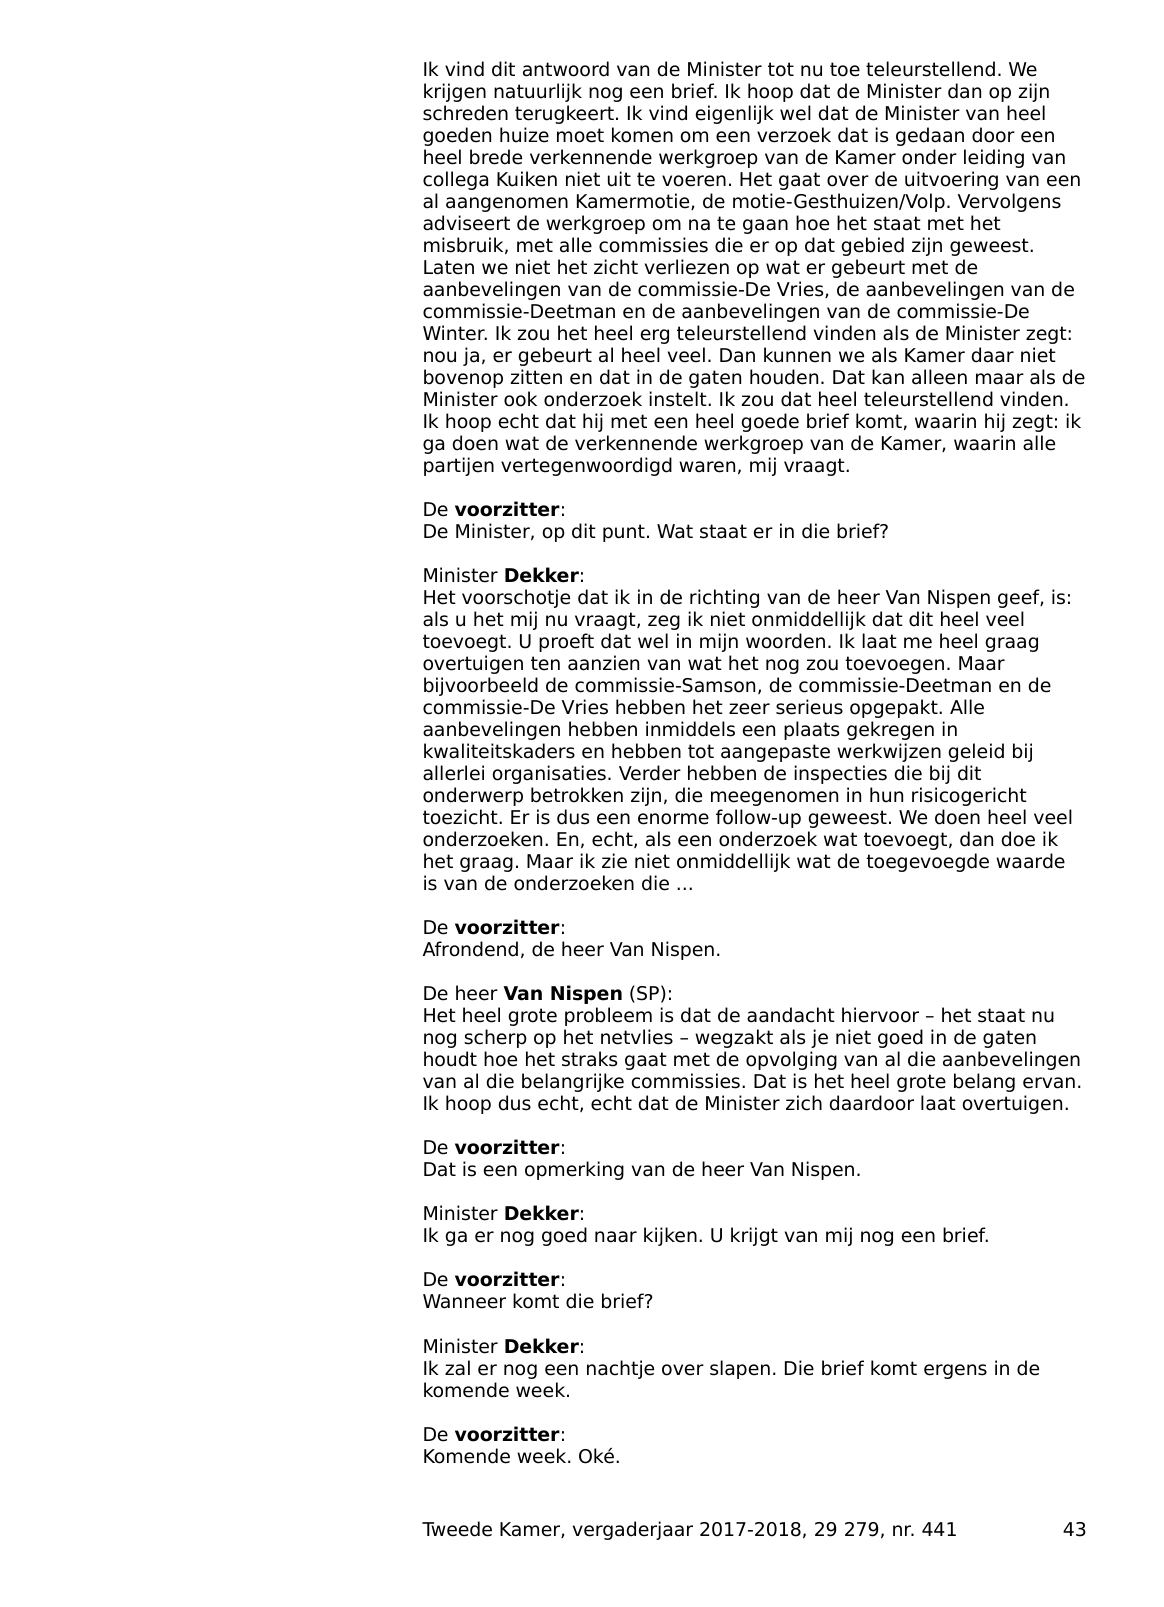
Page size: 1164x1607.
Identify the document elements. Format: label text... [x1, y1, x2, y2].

text Afrondend, de heer Van Nispen. [422, 939, 1087, 961]
text De voorzitter: [422, 499, 1087, 521]
text Minister Dekker: [422, 565, 1087, 587]
text De voorzitter: [422, 1137, 1087, 1159]
text De voorzitter: [422, 1269, 1087, 1291]
text De voorzitter: [422, 917, 1087, 939]
text Wanneer komt die brief? [422, 1291, 1087, 1313]
text Het heel grote probleem is dat de aandacht hiervoor – het staat nu nog scherp op het netvlies – wegzakt als je niet goed in de gaten houdt hoe het straks gaat met de opvolging van al die aanbevelingen van al die belangrijke commissies. Dat is het heel grote belang ervan. Ik hoop dus echt, echt dat de Minister zich daardoor laat overtuigen. [422, 1005, 1087, 1115]
text Minister Dekker: [422, 1203, 1087, 1225]
text Komende week. Oké. [422, 1446, 1087, 1468]
text Het voorschotje dat ik in de richting van de heer Van Nispen geef, is: als u het mij nu vraagt, zeg ik niet onmiddellijk dat dit heel veel toevoegt. U proeft dat wel in mijn woorden. Ik laat me heel graag overtuigen ten aanzien van wat het nog zou toevoegen. Maar bijvoorbeeld de commissie-Samson, de commissie-Deetman en de commissie-De Vries hebben het zeer serieus opgepakt. Alle aanbevelingen hebben inmiddels een plaats gekregen in kwaliteitskaders en hebben tot aangepaste werkwijzen geleid bij allerlei organisaties. Verder hebben de inspecties die bij dit onderwerp betrokken zijn, die meegenomen in hun risicogericht toezicht. Er is dus een enorme follow-up geweest. We doen heel veel onderzoeken. En, echt, als een onderzoek wat toevoegt, dan doe ik het graag. Maar ik zie niet onmiddellijk wat de toegevoegde waarde is van de onderzoeken die ... [422, 587, 1087, 895]
text De heer Van Nispen (SP): [422, 983, 1087, 1005]
text Ik ga er nog goed naar kijken. U krijgt van mij nog een brief. [422, 1225, 1087, 1247]
text Ik vind dit antwoord van de Minister tot nu toe teleurstellend. We krijgen natuurlijk nog een brief. Ik hoop dat de Minister dan op zijn schreden terugkeert. Ik vind eigenlijk wel dat de Minister van heel goeden huize moet komen om een verzoek dat is gedaan door een heel brede verkennende werkgroep van de Kamer onder leiding van collega Kuiken niet uit te voeren. Het gaat over de uitvoering van een al aangenomen Kamermotie, de motie-Gesthuizen/Volp. Vervolgens adviseert de werkgroep om na te gaan hoe het staat met het misbruik, met alle commissies die er op dat gebied zijn geweest. Laten we niet het zicht verliezen op wat er gebeurt met de aanbevelingen van de commissie-De Vries, de aanbevelingen van de commissie-Deetman en de aanbevelingen van de commissie-De Winter. Ik zou het heel erg teleurstellend vinden als de Minister zegt: nou ja, er gebeurt al heel veel. Dan kunnen we als Kamer daar niet bovenop zitten en dat in de gaten houden. Dat kan alleen maar als de Minister ook onderzoek instelt. Ik zou dat heel teleurstellend vinden. Ik hoop echt dat hij met een heel goede brief komt, waarin hij zegt: ik ga doen wat de verkennende werkgroep van de Kamer, waarin alle partijen vertegenwoordigd waren, mij vraagt. [422, 59, 1087, 477]
text Ik zal er nog een nachtje over slapen. Die brief komt ergens in de komende week. [422, 1357, 1087, 1401]
text Minister Dekker: [422, 1336, 1087, 1357]
text De voorzitter: [422, 1424, 1087, 1446]
text Dat is een opmerking van de heer Van Nispen. [422, 1159, 1087, 1181]
text De Minister, op dit punt. Wat staat er in die brief? [422, 521, 1087, 543]
